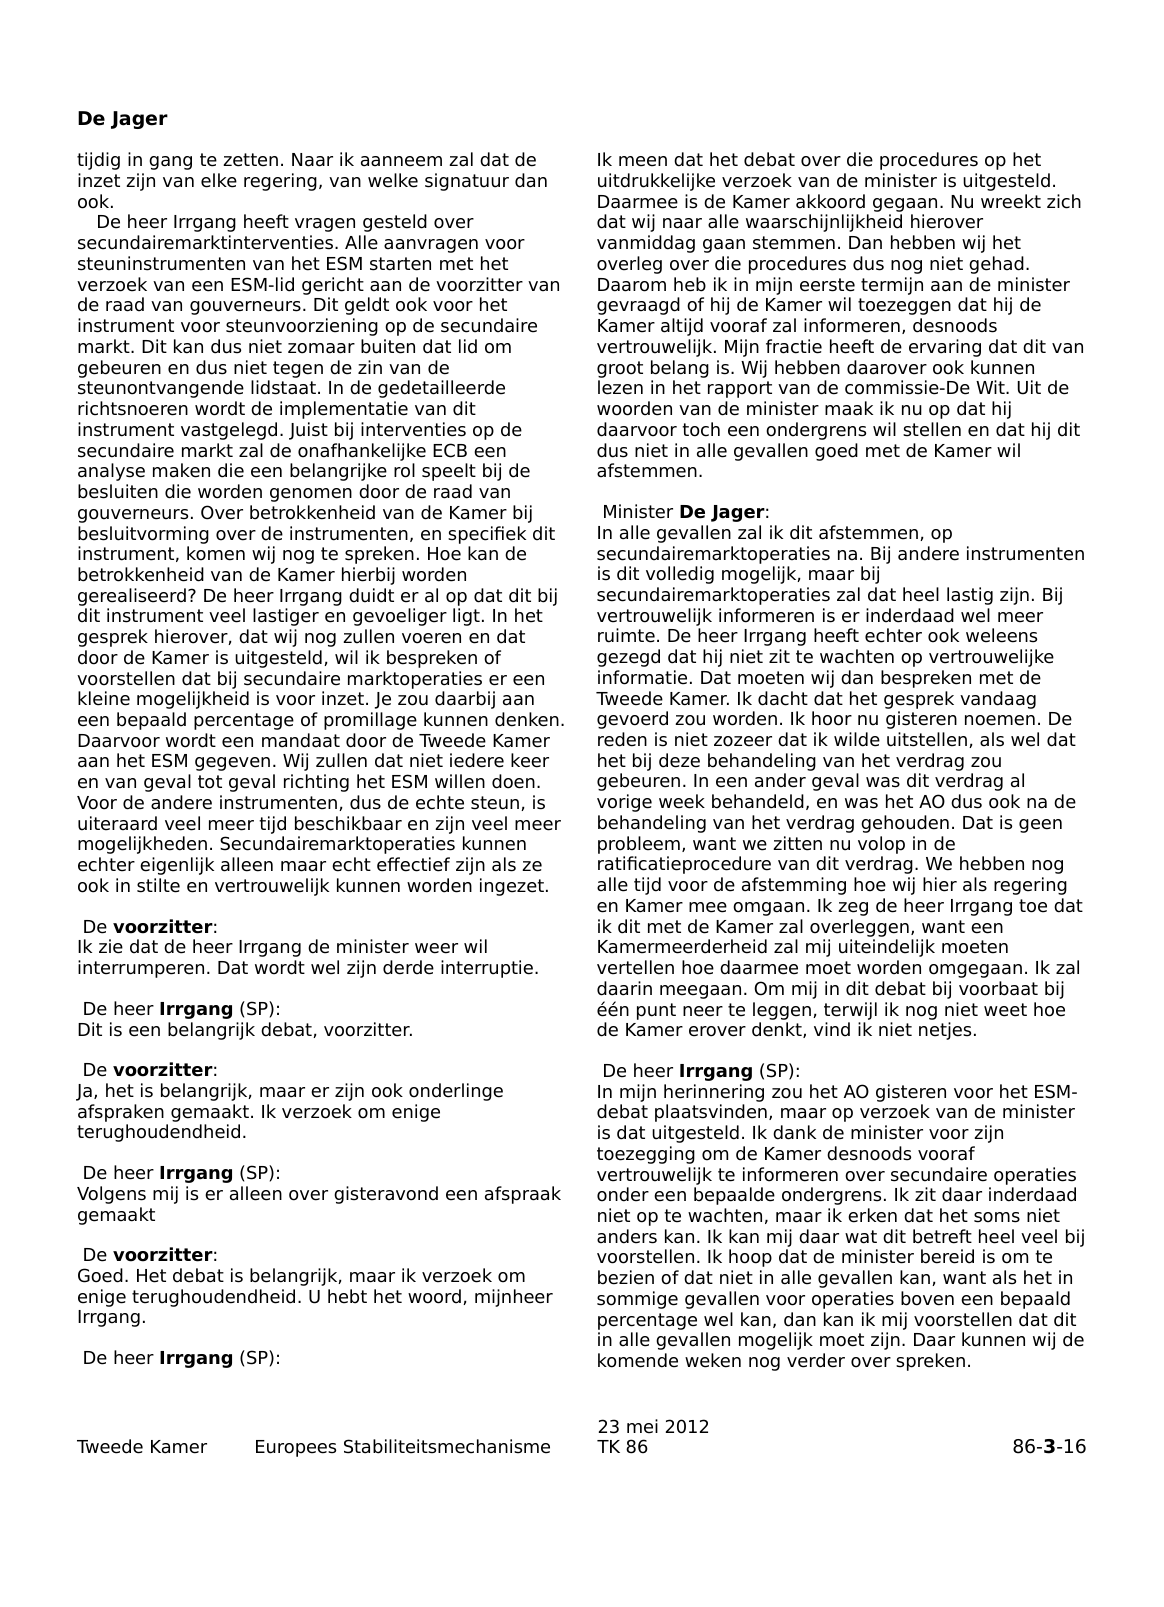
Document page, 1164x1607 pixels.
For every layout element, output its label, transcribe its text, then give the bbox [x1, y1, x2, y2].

text De voorzitter: [77, 1245, 567, 1266]
text De voorzitter: [77, 1060, 567, 1081]
text In mijn herinnering zou het AO gisteren voor het ESM-debat plaatsvinden, maar op verzoek van de minister is dat uitgesteld. Ik dank de minister voor zijn toezegging om de Kamer desnoods vooraf vertrouwelijk te informeren over secundaire operaties onder een bepaalde ondergrens. Ik zit daar inderdaad niet op te wachten, maar ik erken dat het soms niet anders kan. Ik kan mij daar wat dit betreft heel veel bij voorstellen. Ik hoop dat de minister bereid is om te bezien of dat niet in alle gevallen kan, want als het in sommige gevallen voor operaties boven een bepaald percentage wel kan, dan kan ik mij voorstellen dat dit in alle gevallen mogelijk moet zijn. Daar kunnen wij de komende weken nog verder over spreken. [596, 1082, 1087, 1372]
text De heer Irrgang (SP): [77, 1163, 567, 1184]
text De voorzitter: [77, 916, 567, 937]
text tijdig in gang te zetten. Naar ik aanneem zal dat de inzet zijn van elke regering, van welke signatuur dan ook. [77, 150, 567, 212]
text De heer Irrgang (SP): [596, 1061, 1087, 1082]
text Ik meen dat het debat over die procedures op het uitdrukkelijke verzoek van de minister is uitgesteld. Daarmee is de Kamer akkoord gegaan. Nu wreekt zich dat wij naar alle waarschijnlijkheid hierover vanmiddag gaan stemmen. Dan hebben wij het overleg over die procedures dus nog niet gehad. Daarom heb ik in mijn eerste termijn aan de minister gevraagd of hij de Kamer wil toezeggen dat hij de Kamer altijd vooraf zal informeren, desnoods vertrouwelijk. Mijn fractie heeft de ervaring dat dit van groot belang is. Wij hebben daarover ook kunnen lezen in het rapport van de commissie-De Wit. Uit de woorden van de minister maak ik nu op dat hij daarvoor toch een ondergrens wil stellen en dat hij dit dus niet in alle gevallen goed met de Kamer wil afstemmen. [596, 150, 1087, 482]
text Minister De Jager: [596, 502, 1087, 523]
text In alle gevallen zal ik dit afstemmen, op secundairemarktoperaties na. Bij andere instrumenten is dit volledig mogelijk, maar bij secundairemarktoperaties zal dat heel lastig zijn. Bij vertrouwelijk informeren is er inderdaad wel meer ruimte. De heer Irrgang heeft echter ook weleens gezegd dat hij niet zit te wachten op vertrouwelijke informatie. Dat moeten wij dan bespreken met de Tweede Kamer. Ik dacht dat het gesprek vandaag gevoerd zou worden. Ik hoor nu gisteren noemen. De reden is niet zozeer dat ik wilde uitstellen, als wel dat het bij deze behandeling van het verdrag zou gebeuren. In een ander geval was dit verdrag al vorige week behandeld, en was het AO dus ook na de behandeling van het verdrag gehouden. Dat is geen probleem, want we zitten nu volop in de ratificatieprocedure van dit verdrag. We hebben nog alle tijd voor de afstemming hoe wij hier als regering en Kamer mee omgaan. Ik zeg de heer Irrgang toe dat ik dit met de Kamer zal overleggen, want een Kamermeerderheid zal mij uiteindelijk moeten vertellen hoe daarmee moet worden omgegaan. Ik zal daarin meegaan. Om mij in dit debat bij voorbaat bij één punt neer te leggen, terwijl ik nog niet weet hoe de Kamer erover denkt, vind ik niet netjes. [596, 523, 1087, 1041]
text De heer Irrgang (SP): [77, 1348, 567, 1369]
text De heer Irrgang (SP): [77, 999, 567, 1019]
text Ik zie dat de heer Irrgang de minister weer wil interrumperen. Dat wordt wel zijn derde interruptie. [77, 937, 567, 979]
text Dit is een belangrijk debat, voorzitter. [77, 1019, 567, 1040]
text De heer Irrgang heeft vragen gesteld over secundairemarktinterventies. Alle aanvragen voor steuninstrumenten van het ESM starten met het verzoek van een ESM-lid gericht aan de voorzitter van de raad van gouverneurs. Dit geldt ook voor het instrument voor steunvoorziening op de secundaire markt. Dit kan dus niet zomaar buiten dat lid om gebeuren en dus niet tegen de zin van de steunontvangende lidstaat. In de gedetailleerde richtsnoeren wordt de implementatie van dit instrument vastgelegd. Juist bij interventies op de secundaire markt zal de onafhankelijke ECB een analyse maken die een belangrijke rol speelt bij de besluiten die worden genomen door de raad van gouverneurs. Over betrokkenheid van de Kamer bij besluitvorming over de instrumenten, en specifiek dit instrument, komen wij nog te spreken. Hoe kan de betrokkenheid van de Kamer hierbij worden gerealiseerd? De heer Irrgang duidt er al op dat dit bij dit instrument veel lastiger en gevoeliger ligt. In het gesprek hierover, dat wij nog zullen voeren en dat door de Kamer is uitgesteld, wil ik bespreken of voorstellen dat bij secundaire marktoperaties er een kleine mogelijkheid is voor inzet. Je zou daarbij aan een bepaald percentage of promillage kunnen denken. Daarvoor wordt een mandaat door de Tweede Kamer aan het ESM gegeven. Wij zullen dat niet iedere keer en van geval tot geval richting het ESM willen doen. Voor de andere instrumenten, dus de echte steun, is uiteraard veel meer tijd beschikbaar en zijn veel meer mogelijkheden. Secundairemarktoperaties kunnen echter eigenlijk alleen maar echt effectief zijn als ze ook in stilte en vertrouwelijk kunnen worden ingezet. [77, 212, 567, 896]
text Goed. Het debat is belangrijk, maar ik verzoek om enige terughoudendheid. U hebt het woord, mijnheer Irrgang. [77, 1266, 567, 1328]
text Ja, het is belangrijk, maar er zijn ook onderlinge afspraken gemaakt. Ik verzoek om enige terughoudendheid. [77, 1081, 567, 1143]
text Volgens mij is er alleen over gisteravond een afspraak gemaakt [77, 1184, 567, 1225]
